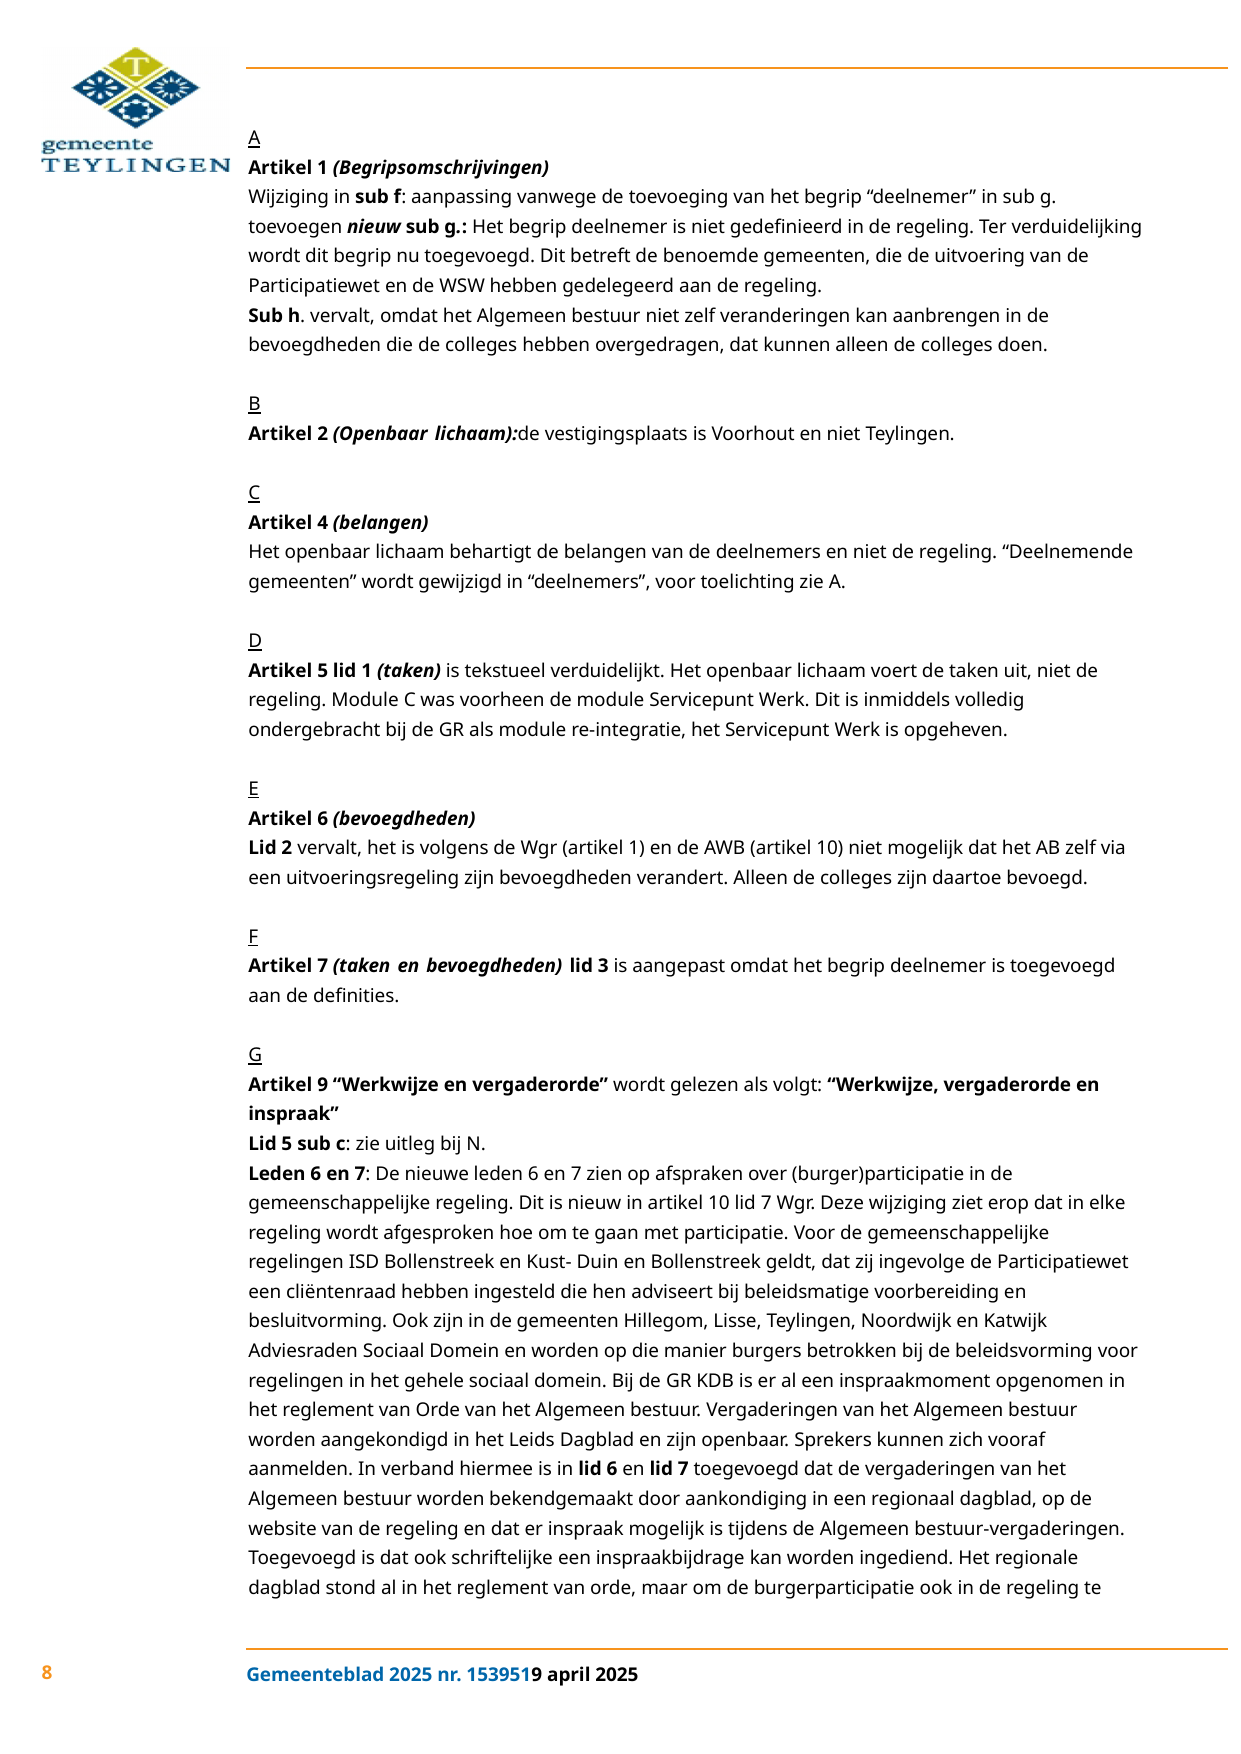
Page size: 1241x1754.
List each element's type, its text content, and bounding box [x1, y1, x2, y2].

text Artikel 4 (belangen) [248, 509, 1152, 535]
text A [248, 124, 1152, 150]
picture [41, 47, 231, 172]
text Leden 6 en 7: De nieuwe leden 6 en 7 zien op afspraken over (burger)participatie in de gemeenschappelijke regeling. Dit is nieuw in artikel 10 lid 7 Wgr. Deze wijziging ziet erop dat in elke regeling wordt afgesproken hoe om te gaan met participatie. Voor de gemeenschappelijke regelingen ISD Bollenstreek en Kust- Duin en Bollenstreek geldt, dat zij ingevolge de Participatiewet een cliëntenraad hebben ingesteld die hen adviseert bij beleidsmatige voorbereiding en besluitvorming. Ook zijn in de gemeenten Hillegom, Lisse, Teylingen, Noordwijk en Katwijk Adviesraden Sociaal Domein en worden op die manier burgers betrokken bij de beleidsvorming voor regelingen in het gehele sociaal domein. Bij de GR KDB is er al een inspraakmoment opgenomen in het reglement van Orde van het Algemeen bestuur. Vergaderingen van het Algemeen bestuur worden aangekondigd in het Leids Dagblad en zijn openbaar. Sprekers kunnen zich vooraf aanmelden. In verband hiermee is in lid 6 en lid 7 toegevoegd dat de vergaderingen van het Algemeen bestuur worden bekendgemaakt door aankondiging in een regionaal dagblad, op de website van de regeling en dat er inspraak mogelijk is tijdens de Algemeen bestuur-vergaderingen. Toegevoegd is dat ook schriftelijke een inspraakbijdrage kan worden ingediend. Het regionale dagblad stond al in het reglement van orde, maar om de burgerparticipatie ook in de regeling te [248, 1160, 1152, 1600]
text C [248, 479, 1152, 505]
text Artikel 6 (bevoegdheden) [248, 805, 1152, 831]
text B [248, 391, 1152, 416]
text Wijziging in sub f: aanpassing vanwege de toevoeging van het begrip “deelnemer” in sub g. toevoegen nieuw sub g.: Het begrip deelnemer is niet gedefinieerd in de regeling. Ter verduidelijking wordt dit begrip nu toegevoegd. Dit betreft de benoemde gemeenten, die de uitvoering van de Participatiewet en de WSW hebben gedelegeerd aan de regeling. [248, 183, 1152, 298]
text Het openbaar lichaam behartigt de belangen van de deelnemers en niet de regeling. “Deelnemende gemeenten” wordt gewijzigd in “deelnemers”, voor toelichting zie A. [248, 538, 1152, 594]
text Artikel 5 lid 1 (taken) is tekstueel verduidelijkt. Het openbaar lichaam voert de taken uit, niet de regeling. Module C was voorheen de module Servicepunt Werk. Dit is inmiddels volledig ondergebracht bij de GR als module re-integratie, het Servicepunt Werk is opgeheven. [248, 657, 1152, 742]
text Artikel 2 (Openbaar lichaam):de vestigingsplaats is Voorhout en niet Teylingen. [248, 420, 1152, 446]
text Artikel 1 (Begripsomschrijvingen) [248, 154, 1152, 180]
text G [248, 1041, 1152, 1067]
text Lid 5 sub c: zie uitleg bij N. [248, 1130, 1152, 1156]
text Sub h. vervalt, omdat het Algemeen bestuur niet zelf veranderingen kan aanbrengen in de bevoegdheden die de colleges hebben overgedragen, dat kunnen alleen de colleges doen. [248, 302, 1152, 357]
text F [248, 923, 1152, 949]
text D [248, 627, 1152, 653]
text Artikel 7 (taken en bevoegdheden) lid 3 is aangepast omdat het begrip deelnemer is toegevoegd aan de definities. [248, 953, 1152, 1008]
text Artikel 9 “Werkwijze en vergaderorde” wordt gelezen als volgt: “Werkwijze, vergaderorde en inspraak” [248, 1071, 1152, 1126]
text E [248, 775, 1152, 801]
text Lid 2 vervalt, het is volgens de Wgr (artikel 1) en de AWB (artikel 10) niet mogelijk dat het AB zelf via een uitvoeringsregeling zijn bevoegdheden verandert. Alleen de colleges zijn daartoe bevoegd. [248, 834, 1152, 890]
